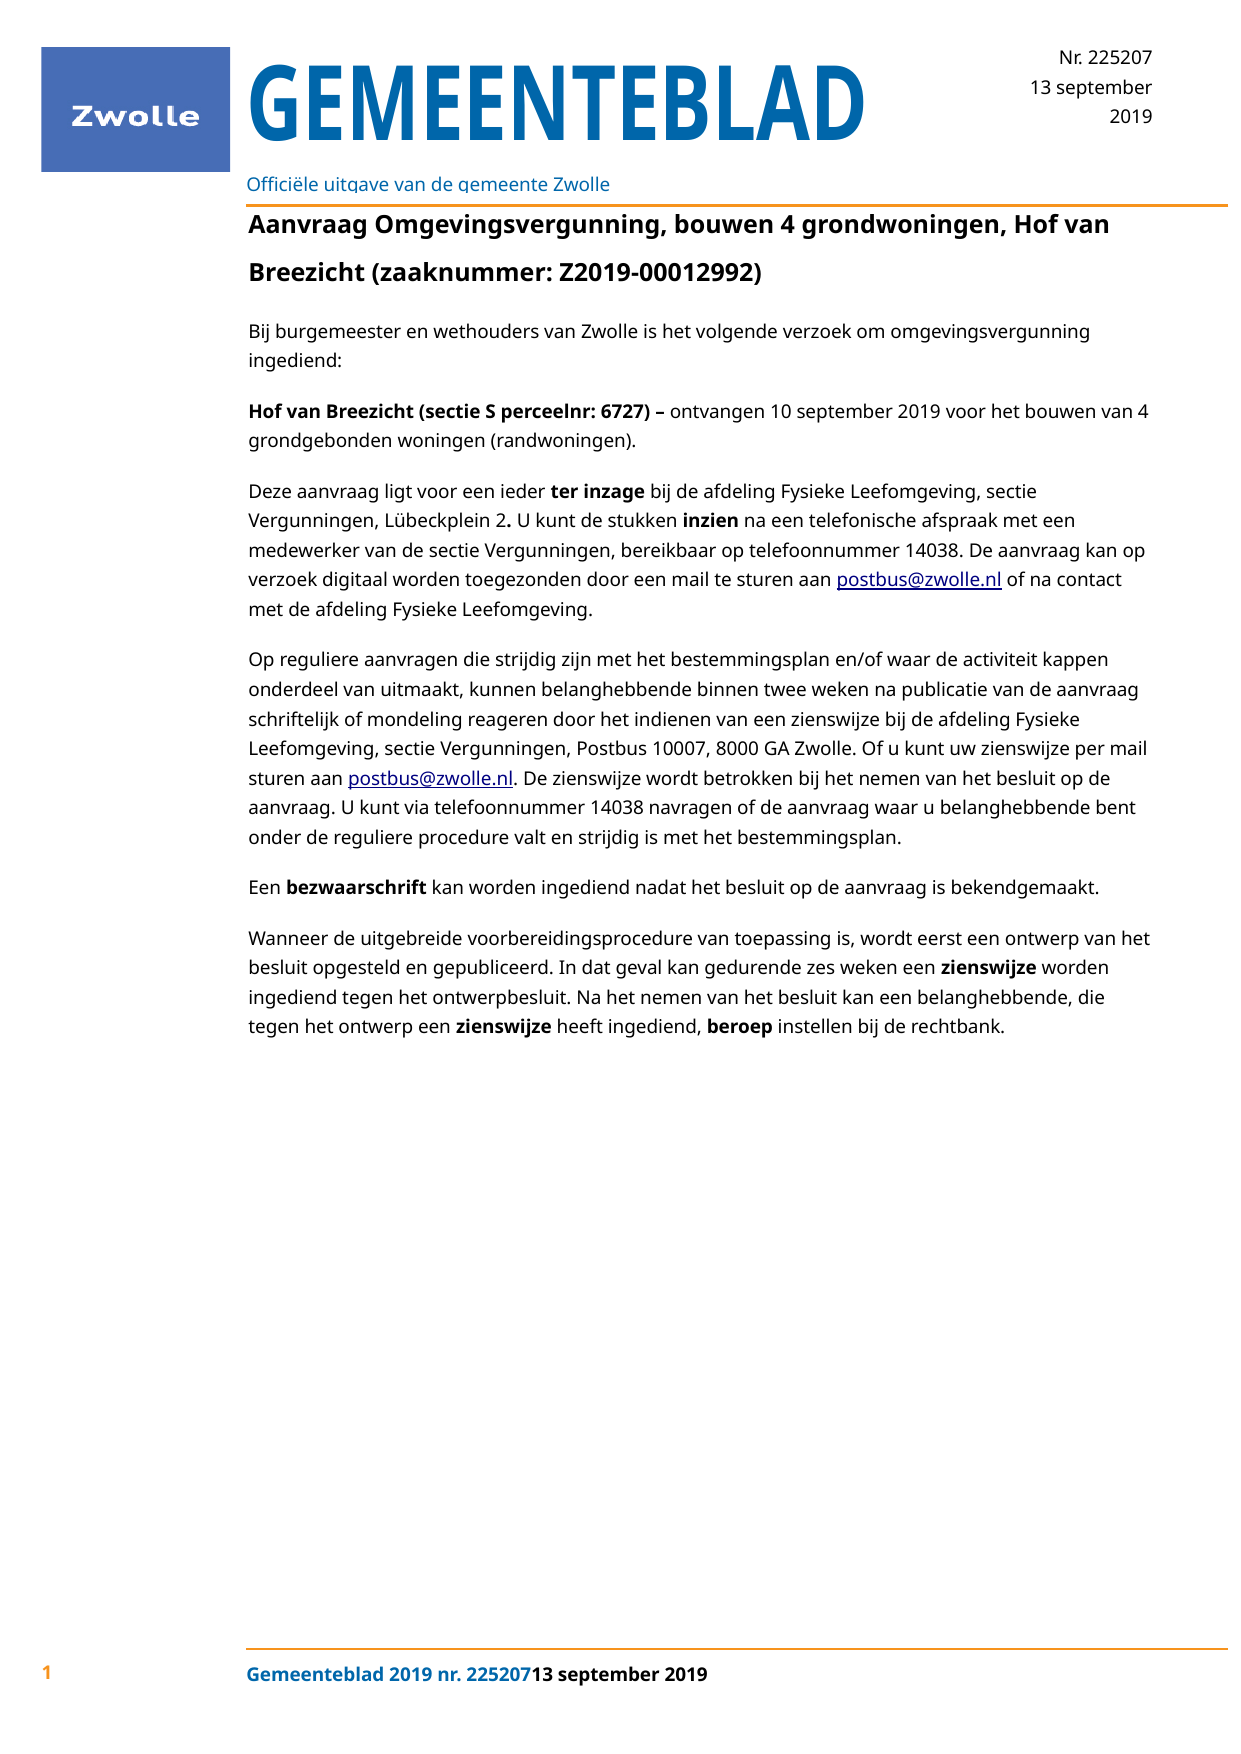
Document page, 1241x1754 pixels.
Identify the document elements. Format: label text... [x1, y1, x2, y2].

text Een bezwaarschrift kan worden ingediend nadat het besluit op de aanvraag is bekendgemaakt. [248, 874, 1152, 900]
text Wanneer de uitgebreide voorbereidingsprocedure van toepassing is, wordt eerst een ontwerp van het besluit opgesteld en gepubliceerd. In dat geval kan gedurende zes weken een zienswijze worden ingediend tegen het ontwerpbesluit. Na het nemen van het besluit kan een belanghebbende, die tegen het ontwerp een zienswijze heeft ingediend, beroep instellen bij de rechtbank. [248, 925, 1152, 1039]
text Op reguliere aanvragen die strijdig zijn met het bestemmingsplan en/of waar de activiteit kappen onderdeel van uitmaakt, kunnen belanghebbende binnen twee weken na publicatie van de aanvraag schriftelijk of mondeling reageren door het indienen van een zienswijze bij de afdeling Fysieke Leefomgeving, sectie Vergunningen, Postbus 10007, 8000 GA Zwolle. Of u kunt uw zienswijze per mail sturen aan postbus@zwolle.nl. De zienswijze wordt betrokken bij het nemen van het besluit op de aanvraag. U kunt via telefoonnummer 14038 navragen of de aanvraag waar u belanghebbende bent onder de reguliere procedure valt en strijdig is met het bestemmingsplan. [248, 647, 1152, 850]
text Deze aanvraag ligt voor een ieder ter inzage bij de afdeling Fysieke Leefomgeving, sectie Vergunningen, Lübeckplein 2. U kunt de stukken inzien na een telefonische afspraak met een medewerker van de sectie Vergunningen, bereikbaar op telefoonnummer 14038. De aanvraag kan op verzoek digitaal worden toegezonden door een mail te sturen aan postbus@zwolle.nl of na contact met de afdeling Fysieke Leefomgeving. [248, 478, 1152, 622]
text Aanvraag Omgevingsvergunning, bouwen 4 grondwoningen, Hof van Breezicht (zaaknummer: Z2019-00012992) [248, 207, 1152, 288]
picture [41, 47, 231, 172]
text Bij burgemeester en wethouders van Zwolle is het volgende verzoek om omgevingsvergunning ingediend: [248, 318, 1152, 373]
text Hof van Breezicht (sectie S perceelnr: 6727) – ontvangen 10 september 2019 voor het bouwen van 4 grondgebonden woningen (randwoningen). [248, 398, 1152, 453]
